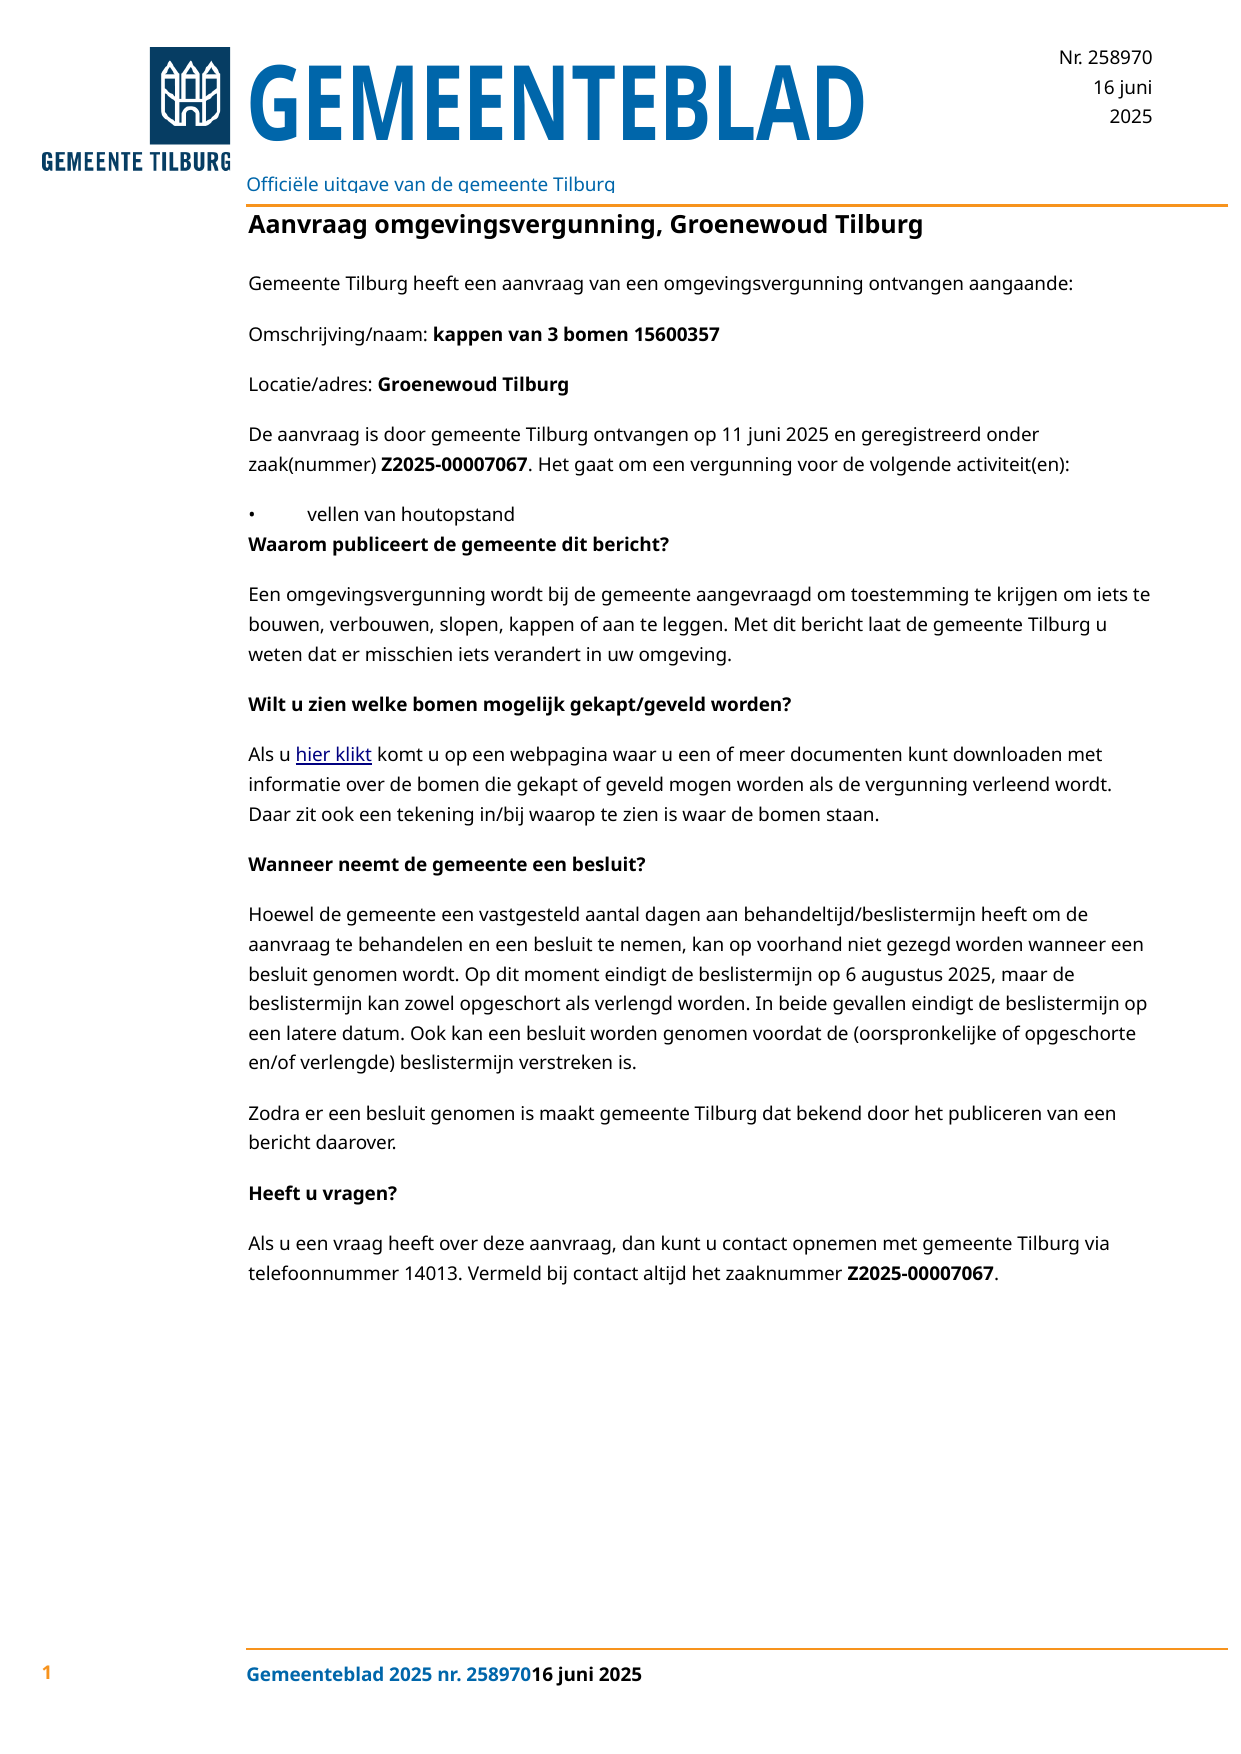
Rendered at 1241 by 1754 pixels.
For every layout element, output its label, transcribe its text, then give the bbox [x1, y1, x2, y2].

text Wanneer neemt de gemeente een besluit? [248, 851, 1152, 877]
text Aanvraag omgevingsvergunning, Groenewoud Tilburg [248, 207, 1152, 241]
text Als u een vraag heeft over deze aanvraag, dan kunt u contact opnemen met gemeente Tilburg via telefoonnummer 14013. Vermeld bij contact altijd het zaaknummer Z2025-00007067. [248, 1230, 1152, 1286]
text Heeft u vragen? [248, 1180, 1152, 1206]
text De aanvraag is door gemeente Tilburg ontvangen op 11 juni 2025 en geregistreerd onder zaak(nummer) Z2025-00007067. Het gaat om een vergunning voor de volgende activiteit(en): [248, 422, 1152, 477]
text Wilt u zien welke bomen mogelijk gekapt/geveld worden? [248, 691, 1152, 717]
picture [41, 47, 231, 172]
text Waarom publiceert de gemeente dit bericht? [248, 531, 1152, 557]
text Omschrijving/naam: kappen van 3 bomen 15600357 [248, 321, 1152, 346]
list vellen van houtopstand [248, 502, 1152, 527]
text Gemeente Tilburg heeft een aanvraag van een omgevingsvergunning ontvangen aangaande: [248, 270, 1152, 296]
text Zodra er een besluit genomen is maakt gemeente Tilburg dat bekend door het publiceren van een bericht daarover. [248, 1100, 1152, 1155]
text Hoewel de gemeente een vastgesteld aantal dagen aan behandeltijd/beslistermijn heeft om de aanvraag te behandelen en een besluit te nemen, kan op voorhand niet gezegd worden wanneer een besluit genomen wordt. Op dit moment eindigt de beslistermijn op 6 augustus 2025, maar de beslistermijn kan zowel opgeschort als verlengd worden. In beide gevallen eindigt de beslistermijn op een latere datum. Ook kan een besluit worden genomen voordat de (oorspronkelijke of opgeschorte en/of verlengde) beslistermijn verstreken is. [248, 902, 1152, 1075]
text Als u hier klikt komt u op een webpagina waar u een of meer documenten kunt downloaden met informatie over de bomen die gekapt of geveld mogen worden als de vergunning verleend wordt. Daar zit ook een tekening in/bij waarop te zien is waar de bomen staan. [248, 742, 1152, 826]
text Locatie/adres: Groenewoud Tilburg [248, 371, 1152, 397]
text Een omgevingsvergunning wordt bij de gemeente aangevraagd om toestemming te krijgen om iets te bouwen, verbouwen, slopen, kappen of aan te leggen. Met dit bericht laat de gemeente Tilburg u weten dat er misschien iets verandert in uw omgeving. [248, 582, 1152, 666]
